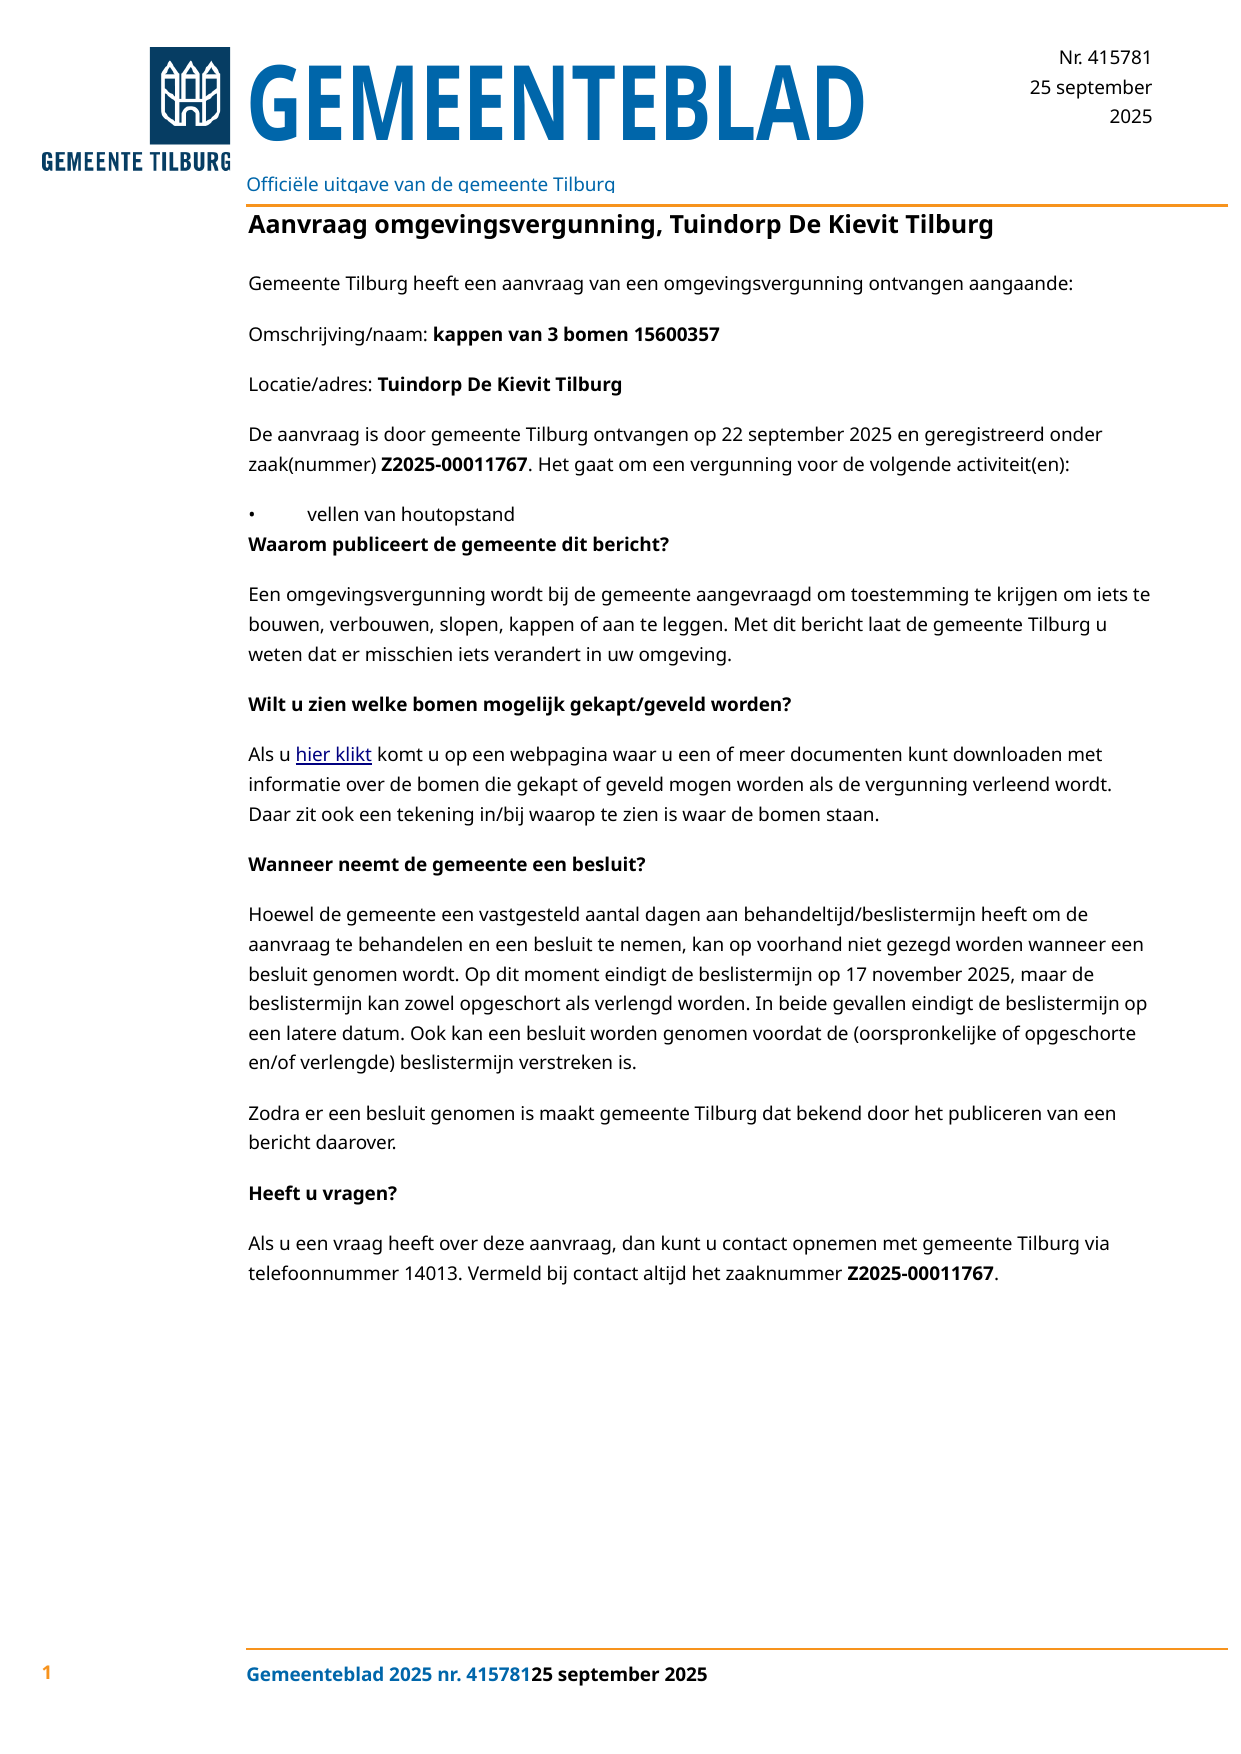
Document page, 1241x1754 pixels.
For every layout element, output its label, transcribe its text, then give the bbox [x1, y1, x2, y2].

text Een omgevingsvergunning wordt bij de gemeente aangevraagd om toestemming te krijgen om iets te bouwen, verbouwen, slopen, kappen of aan te leggen. Met dit bericht laat de gemeente Tilburg u weten dat er misschien iets verandert in uw omgeving. [248, 582, 1152, 666]
text Als u hier klikt komt u op een webpagina waar u een of meer documenten kunt downloaden met informatie over de bomen die gekapt of geveld mogen worden als de vergunning verleend wordt. Daar zit ook een tekening in/bij waarop te zien is waar de bomen staan. [248, 742, 1152, 826]
text Hoewel de gemeente een vastgesteld aantal dagen aan behandeltijd/beslistermijn heeft om de aanvraag te behandelen en een besluit te nemen, kan op voorhand niet gezegd worden wanneer een besluit genomen wordt. Op dit moment eindigt de beslistermijn op 17 november 2025, maar de beslistermijn kan zowel opgeschort als verlengd worden. In beide gevallen eindigt de beslistermijn op een latere datum. Ook kan een besluit worden genomen voordat de (oorspronkelijke of opgeschorte en/of verlengde) beslistermijn verstreken is. [248, 902, 1152, 1075]
list vellen van houtopstand [248, 502, 1152, 527]
text Zodra er een besluit genomen is maakt gemeente Tilburg dat bekend door het publiceren van een bericht daarover. [248, 1100, 1152, 1155]
text Heeft u vragen? [248, 1180, 1152, 1206]
text Als u een vraag heeft over deze aanvraag, dan kunt u contact opnemen met gemeente Tilburg via telefoonnummer 14013. Vermeld bij contact altijd het zaaknummer Z2025-00011767. [248, 1230, 1152, 1286]
text Gemeente Tilburg heeft een aanvraag van een omgevingsvergunning ontvangen aangaande: [248, 270, 1152, 296]
picture [41, 47, 231, 172]
text Omschrijving/naam: kappen van 3 bomen 15600357 [248, 321, 1152, 346]
text Locatie/adres: Tuindorp De Kievit Tilburg [248, 371, 1152, 397]
text Aanvraag omgevingsvergunning, Tuindorp De Kievit Tilburg [248, 207, 1152, 241]
text Wilt u zien welke bomen mogelijk gekapt/geveld worden? [248, 691, 1152, 717]
text De aanvraag is door gemeente Tilburg ontvangen op 22 september 2025 en geregistreerd onder zaak(nummer) Z2025-00011767. Het gaat om een vergunning voor de volgende activiteit(en): [248, 422, 1152, 477]
text Wanneer neemt de gemeente een besluit? [248, 851, 1152, 877]
text Waarom publiceert de gemeente dit bericht? [248, 531, 1152, 557]
